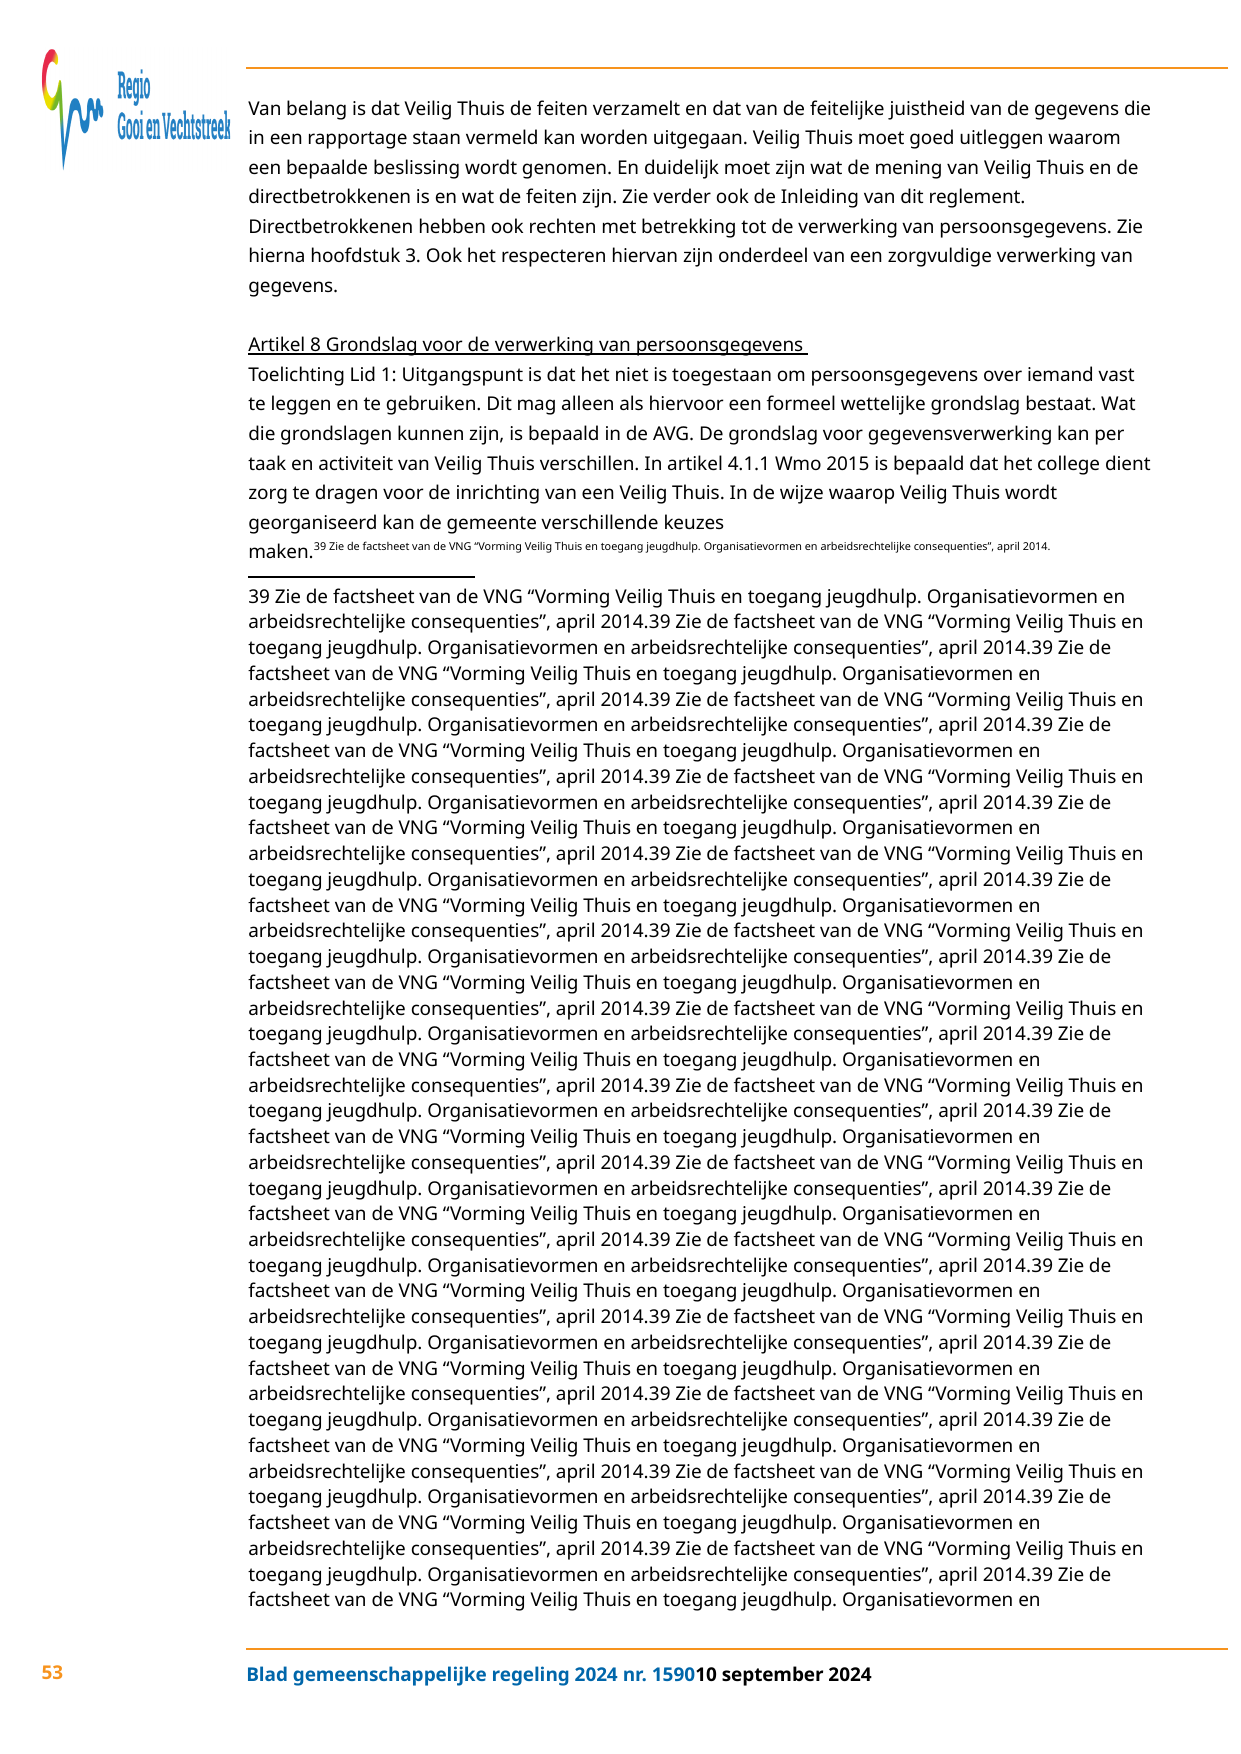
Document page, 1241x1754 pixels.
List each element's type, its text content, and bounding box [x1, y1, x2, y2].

text Van belang is dat Veilig Thuis de feiten verzamelt en dat van de feitelijke juistheid van de gegevens die in een rapportage staan vermeld kan worden uitgegaan. Veilig Thuis moet goed uitleggen waarom een bepaalde beslissing wordt genomen. En duidelijk moet zijn wat de mening van Veilig Thuis en de directbetrokkenen is en wat de feiten zijn. Zie verder ook de Inleiding van dit reglement. Directbetrokkenen hebben ook rechten met betrekking tot de verwerking van persoonsgegevens. Zie hierna hoofdstuk 3. Ook het respecteren hiervan zijn onderdeel van een zorgvuldige verwerking van gegevens. [248, 95, 1152, 298]
text Toelichting Lid 1: Uitgangspunt is dat het niet is toegestaan om persoonsgegevens over iemand vast te leggen en te gebruiken. Dit mag alleen als hiervoor een formeel wettelijke grondslag bestaat. Wat die grondslagen kunnen zijn, is bepaald in de AVG. De grondslag voor gegevensverwerking kan per taak en activiteit van Veilig Thuis verschillen. In artikel 4.1.1 Wmo 2015 is bepaald dat het college dient zorg te dragen voor de inrichting van een Veilig Thuis. In de wijze waarop Veilig Thuis wordt georganiseerd kan de gemeente verschillende keuzes maken. [248, 361, 1152, 564]
text Artikel 8 Grondslag voor de verwerking van persoonsgegevens [248, 331, 1152, 357]
picture [41, 47, 231, 172]
